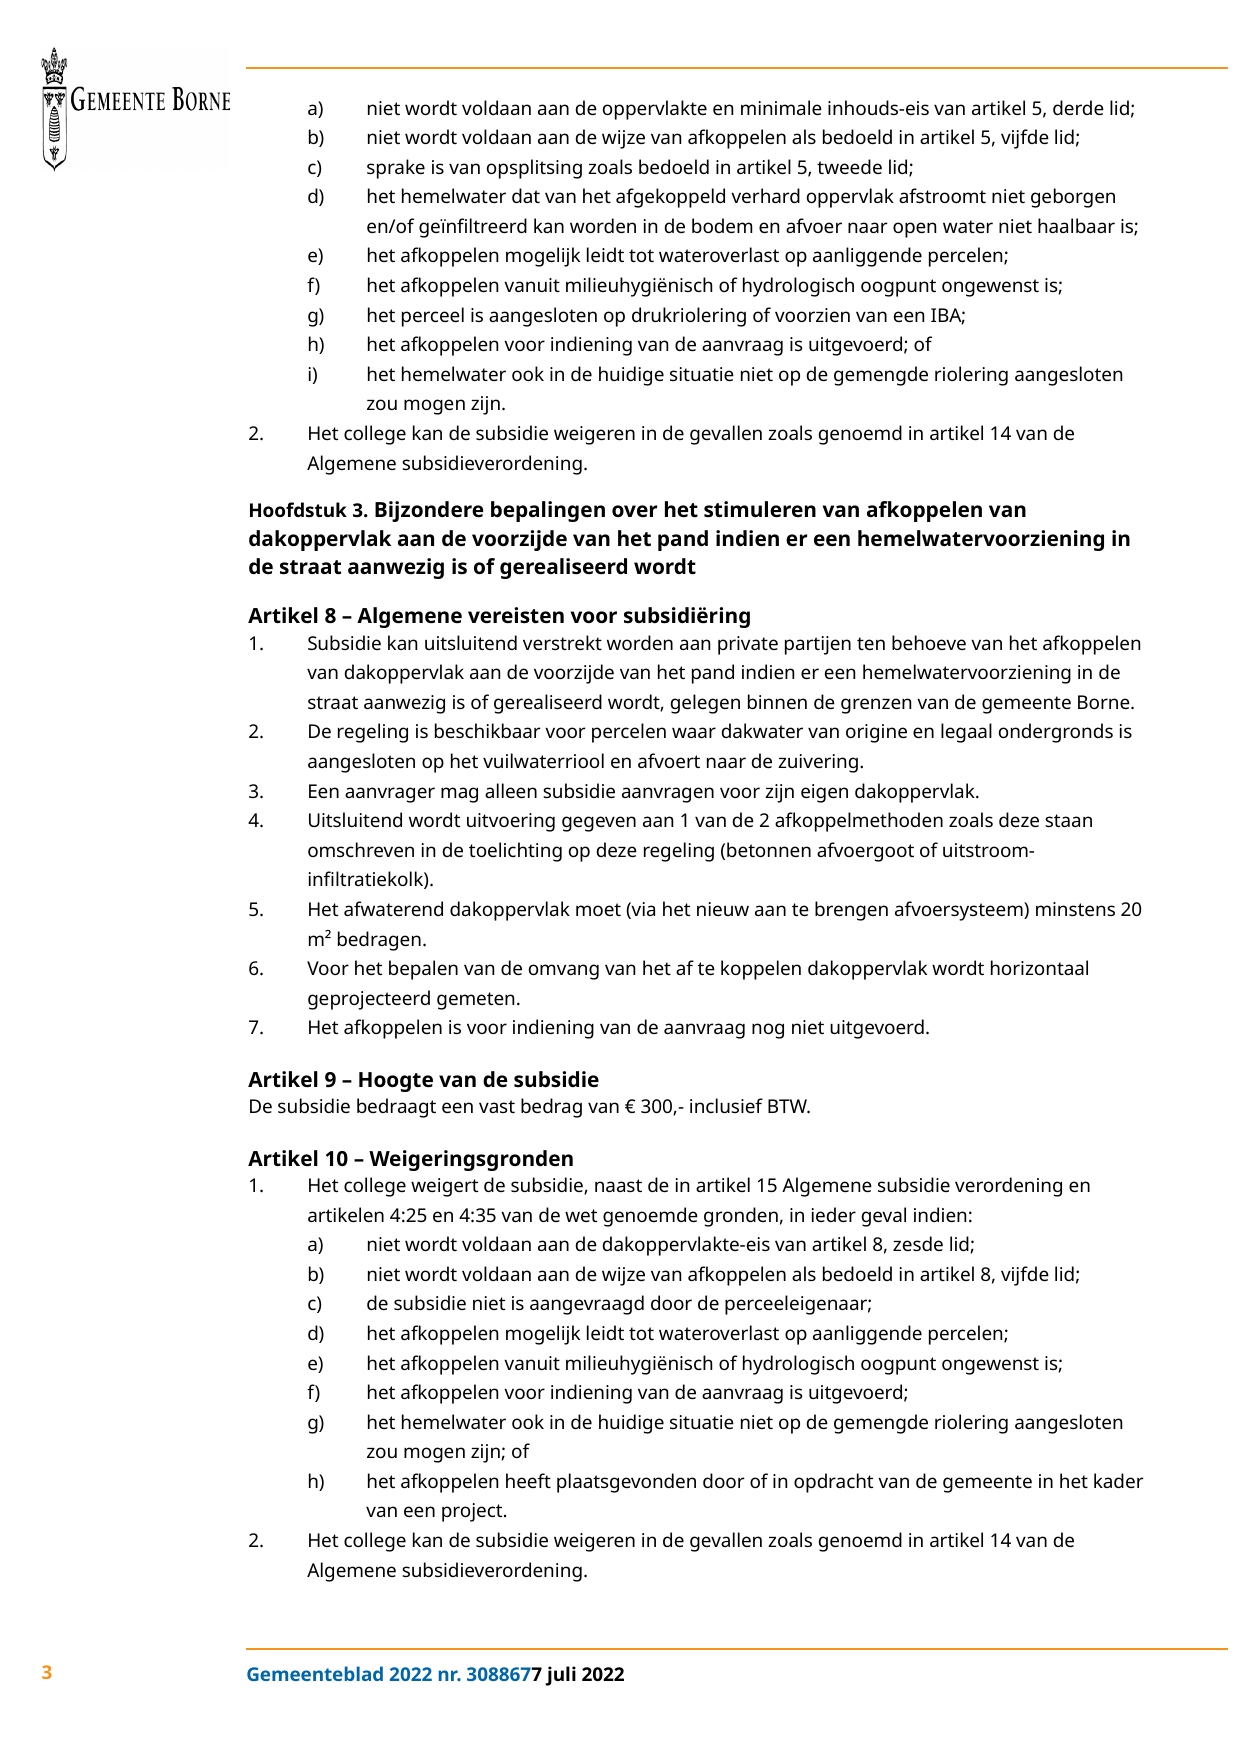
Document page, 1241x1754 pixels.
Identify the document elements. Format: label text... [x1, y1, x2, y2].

list het hemelwater ook in de huidige situatie niet op de gemengde riolering aangesloten zou mogen zijn. [307, 361, 1152, 416]
list Een aanvrager mag alleen subsidie aanvragen voor zijn eigen dakoppervlak. [248, 778, 1152, 804]
list niet wordt voldaan aan de wijze van afkoppelen als bedoeld in artikel 8, vijfde lid; [307, 1261, 1152, 1287]
list het afkoppelen voor indiening van de aanvraag is uitgevoerd; [307, 1379, 1152, 1405]
text Hoofdstuk 3. Bijzondere bepalingen over het stimuleren van afkoppelen van dakoppervlak aan de voorzijde van het pand indien er een hemelwatervoorziening in de straat aanwezig is of gerealiseerd wordt [248, 495, 1152, 581]
list Het college weigert de subsidie, naast de in artikel 15 Algemene subsidie verordening en artikelen 4:25 en 4:35 van de wet genoemde gronden, in ieder geval indien: [248, 1172, 1152, 1228]
list De regeling is beschikbaar voor percelen waar dakwater van origine en legaal ondergronds is aangesloten op het vuilwaterriool en afvoert naar de zuivering. [248, 719, 1152, 774]
text De subsidie bedraagt een vast bedrag van € 300,- inclusief BTW. [248, 1093, 1152, 1119]
list het afkoppelen heeft plaatsgevonden door of in opdracht van de gemeente in het kader van een project. [307, 1468, 1152, 1523]
list de subsidie niet is aangevraagd door de perceeleigenaar; [307, 1291, 1152, 1316]
text Artikel 10 – Weigeringsgronden [248, 1144, 1152, 1172]
picture [41, 47, 231, 172]
list het perceel is aangesloten op drukriolering of voorzien van een IBA; [307, 302, 1152, 328]
list niet wordt voldaan aan de dakoppervlakte-eis van artikel 8, zesde lid; [307, 1231, 1152, 1257]
list Het college kan de subsidie weigeren in de gevallen zoals genoemd in artikel 14 van de Algemene subsidieverordening. [248, 420, 1152, 476]
list Het college kan de subsidie weigeren in de gevallen zoals genoemd in artikel 14 van de Algemene subsidieverordening. [248, 1527, 1152, 1583]
list het afkoppelen vanuit milieuhygiënisch of hydrologisch oogpunt ongewenst is; [307, 272, 1152, 298]
text Artikel 9 – Hoogte van de subsidie [248, 1065, 1152, 1093]
list het afkoppelen mogelijk leidt tot wateroverlast op aanliggende percelen; [307, 1320, 1152, 1346]
text Artikel 8 – Algemene vereisten voor subsidiëring [248, 602, 1152, 630]
list Het afwaterend dakoppervlak moet (via het nieuw aan te brengen afvoersysteem) minstens 20 m² bedragen. [248, 896, 1152, 952]
list het hemelwater ook in de huidige situatie niet op de gemengde riolering aangesloten zou mogen zijn; of [307, 1409, 1152, 1464]
list niet wordt voldaan aan de oppervlakte en minimale inhouds-eis van artikel 5, derde lid; [307, 95, 1152, 121]
list het afkoppelen mogelijk leidt tot wateroverlast op aanliggende percelen; [307, 243, 1152, 268]
list niet wordt voldaan aan de wijze van afkoppelen als bedoeld in artikel 5, vijfde lid; [307, 124, 1152, 150]
list Voor het bepalen van de omvang van het af te koppelen dakoppervlak wordt horizontaal geprojecteerd gemeten. [248, 955, 1152, 1011]
list Uitsluitend wordt uitvoering gegeven aan 1 van de 2 afkoppelmethoden zoals deze staan omschreven in de toelichting op deze regeling (betonnen afvoergoot of uitstroom-infiltratiekolk). [248, 807, 1152, 892]
list het afkoppelen voor indiening van de aanvraag is uitgevoerd; of [307, 331, 1152, 357]
list het afkoppelen vanuit milieuhygiënisch of hydrologisch oogpunt ongewenst is; [307, 1350, 1152, 1376]
list sprake is van opsplitsing zoals bedoeld in artikel 5, tweede lid; [307, 154, 1152, 180]
list Subsidie kan uitsluitend verstrekt worden aan private partijen ten behoeve van het afkoppelen van dakoppervlak aan de voorzijde van het pand indien er een hemelwatervoorziening in de straat aanwezig is of gerealiseerd wordt, gelegen binnen de grenzen van de gemeente Borne. [248, 630, 1152, 715]
list het hemelwater dat van het afgekoppeld verhard oppervlak afstroomt niet geborgen en/of geïnfiltreerd kan worden in de bodem en afvoer naar open water niet haalbaar is; [307, 183, 1152, 239]
list Het afkoppelen is voor indiening van de aanvraag nog niet uitgevoerd. [248, 1014, 1152, 1040]
